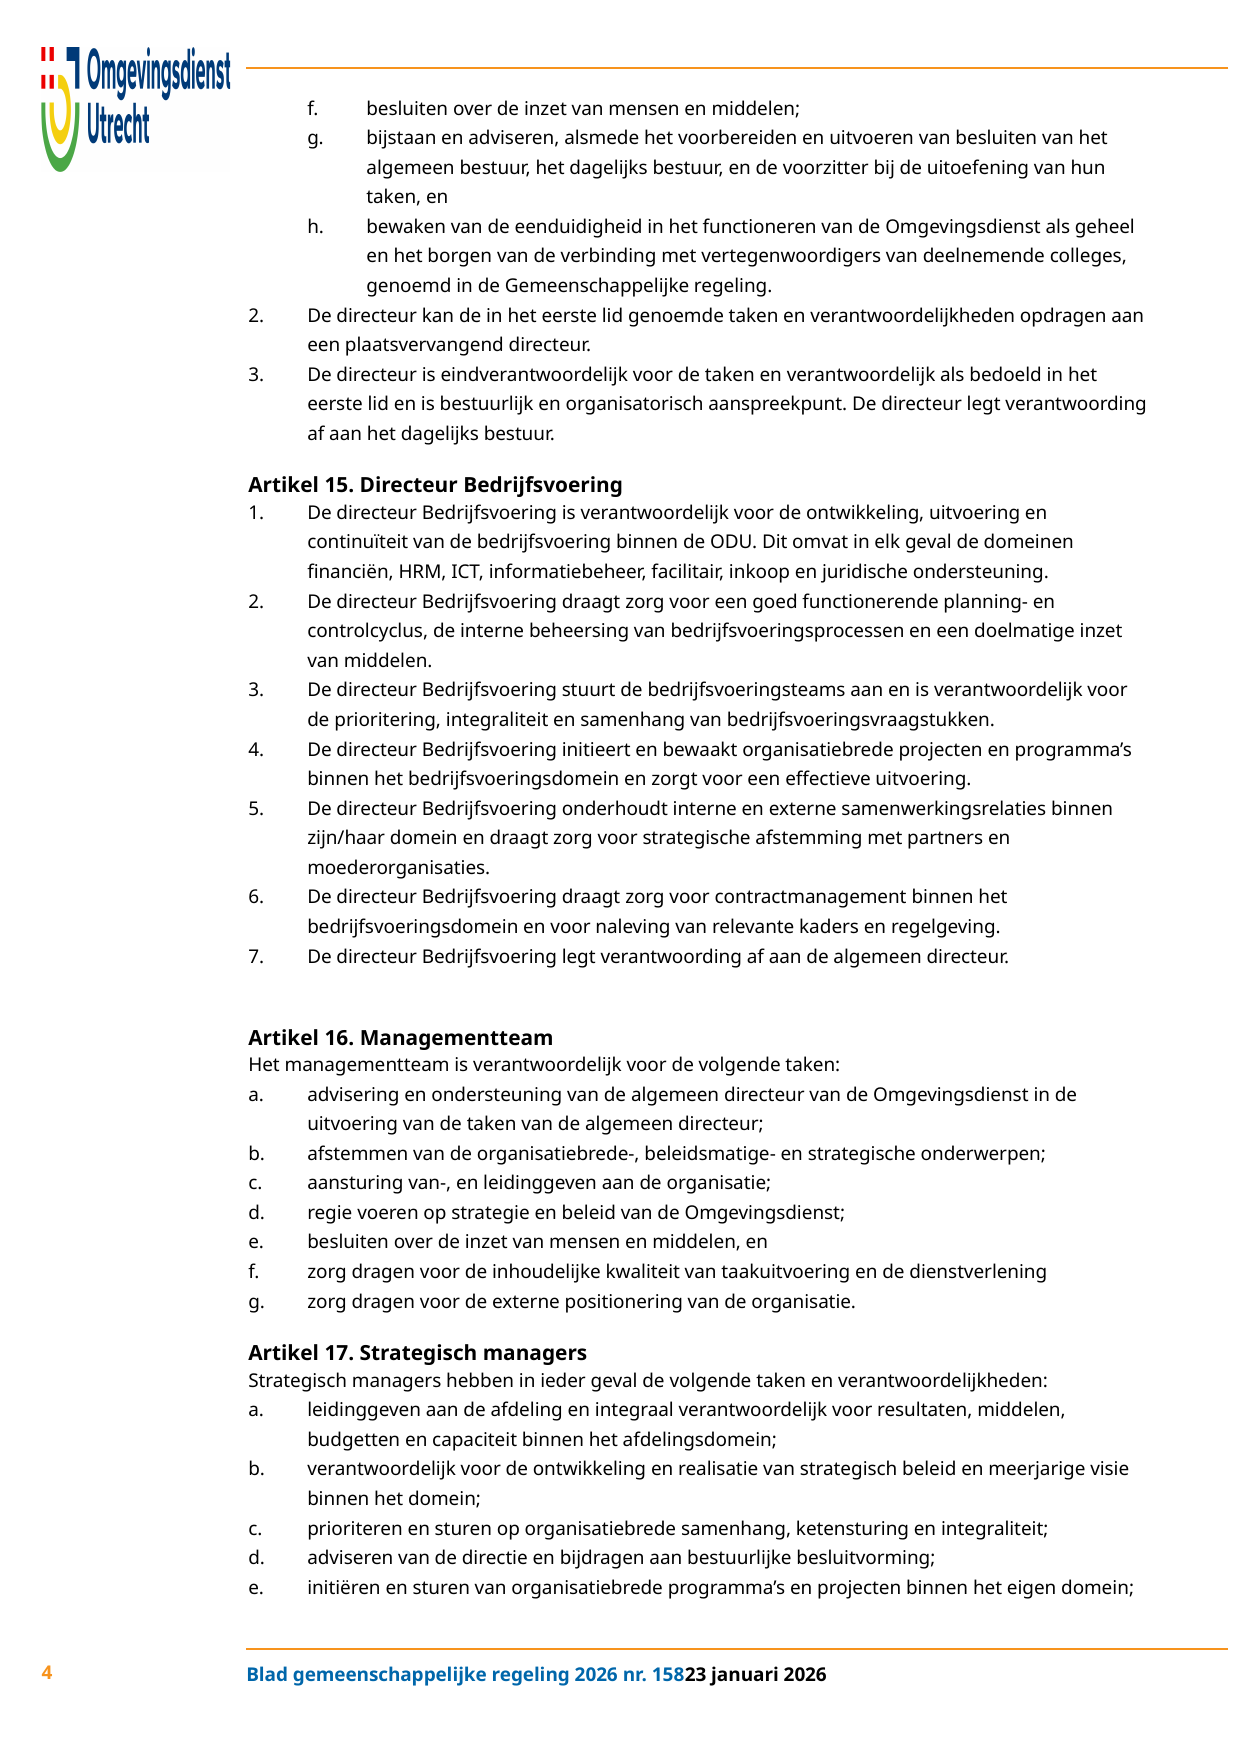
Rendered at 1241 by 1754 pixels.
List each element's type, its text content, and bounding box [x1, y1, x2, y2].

list initiëren en sturen van organisatiebrede programma’s en projecten binnen het eigen domein; [248, 1574, 1152, 1599]
text Artikel 15. Directeur Bedrijfsvoering [248, 471, 1152, 499]
list bewaken van de eenduidigheid in het functioneren van de Omgevingsdienst als geheel en het borgen van de verbinding met vertegenwoordigers van deelnemende colleges, genoemd in de Gemeenschappelijke regeling. [307, 213, 1152, 298]
list prioriteren en sturen op organisatiebrede samenhang, ketensturing en integraliteit; [248, 1515, 1152, 1540]
list De directeur Bedrijfsvoering draagt zorg voor een goed functionerende planning- en controlcyclus, de interne beheersing van bedrijfsvoeringsprocessen en een doelmatige inzet van middelen. [248, 588, 1152, 673]
list bijstaan en adviseren, alsmede het voorbereiden en uitvoeren van besluiten van het algemeen bestuur, het dagelijks bestuur, en de voorzitter bij de uitoefening van hun taken, en [307, 124, 1152, 209]
list De directeur Bedrijfsvoering stuurt de bedrijfsvoeringsteams aan en is verantwoordelijk voor de prioritering, integraliteit en samenhang van bedrijfsvoeringsvraagstukken. [248, 677, 1152, 732]
list adviseren van de directie en bijdragen aan bestuurlijke besluitvorming; [248, 1544, 1152, 1570]
list afstemmen van de organisatiebrede-, beleidsmatige- en strategische onderwerpen; [248, 1140, 1152, 1166]
list regie voeren op strategie en beleid van de Omgevingsdienst; [248, 1199, 1152, 1225]
list De directeur kan de in het eerste lid genoemde taken en verantwoordelijkheden opdragen aan een plaatsvervangend directeur. [248, 302, 1152, 357]
list zorg dragen voor de inhoudelijke kwaliteit van taakuitvoering en de dienstverlening [248, 1258, 1152, 1284]
list besluiten over de inzet van mensen en middelen, en [248, 1229, 1152, 1254]
list zorg dragen voor de externe positionering van de organisatie. [248, 1288, 1152, 1314]
list De directeur Bedrijfsvoering is verantwoordelijk voor de ontwikkeling, uitvoering en continuïteit van de bedrijfsvoering binnen de ODU. Dit omvat in elk geval de domeinen financiën, HRM, ICT, informatiebeheer, facilitair, inkoop en juridische ondersteuning. [248, 499, 1152, 584]
list De directeur Bedrijfsvoering draagt zorg voor contractmanagement binnen het bedrijfsvoeringsdomein en voor naleving van relevante kaders en regelgeving. [248, 884, 1152, 939]
list verantwoordelijk voor de ontwikkeling en realisatie van strategisch beleid en meerjarige visie binnen het domein; [248, 1456, 1152, 1511]
list De directeur Bedrijfsvoering onderhoudt interne en externe samenwerkingsrelaties binnen zijn/haar domein en draagt zorg voor strategische afstemming met partners en moederorganisaties. [248, 795, 1152, 880]
list De directeur is eindverantwoordelijk voor de taken en verantwoordelijk als bedoeld in het eerste lid en is bestuurlijk en organisatorisch aanspreekpunt. De directeur legt verantwoording af aan het dagelijks bestuur. [248, 361, 1152, 446]
list De directeur Bedrijfsvoering initieert en bewaakt organisatiebrede projecten en programma’s binnen het bedrijfsvoeringsdomein en zorgt voor een effectieve uitvoering. [248, 736, 1152, 791]
list advisering en ondersteuning van de algemeen directeur van de Omgevingsdienst in de uitvoering van de taken van de algemeen directeur; [248, 1081, 1152, 1136]
text Het managementteam is verantwoordelijk voor de volgende taken: [248, 1051, 1152, 1077]
list besluiten over de inzet van mensen en middelen; [307, 95, 1152, 121]
text Artikel 16. Managementteam [248, 1023, 1152, 1051]
text Artikel 17. Strategisch managers [248, 1338, 1152, 1367]
list leidinggeven aan de afdeling en integraal verantwoordelijk voor resultaten, middelen, budgetten en capaciteit binnen het afdelingsdomein; [248, 1396, 1152, 1452]
list De directeur Bedrijfsvoering legt verantwoording af aan de algemeen directeur. [248, 943, 1152, 968]
picture [41, 47, 231, 172]
text Strategisch managers hebben in ieder geval de volgende taken en verantwoordelijkheden: [248, 1367, 1152, 1392]
list aansturing van-, en leidinggeven aan de organisatie; [248, 1169, 1152, 1195]
